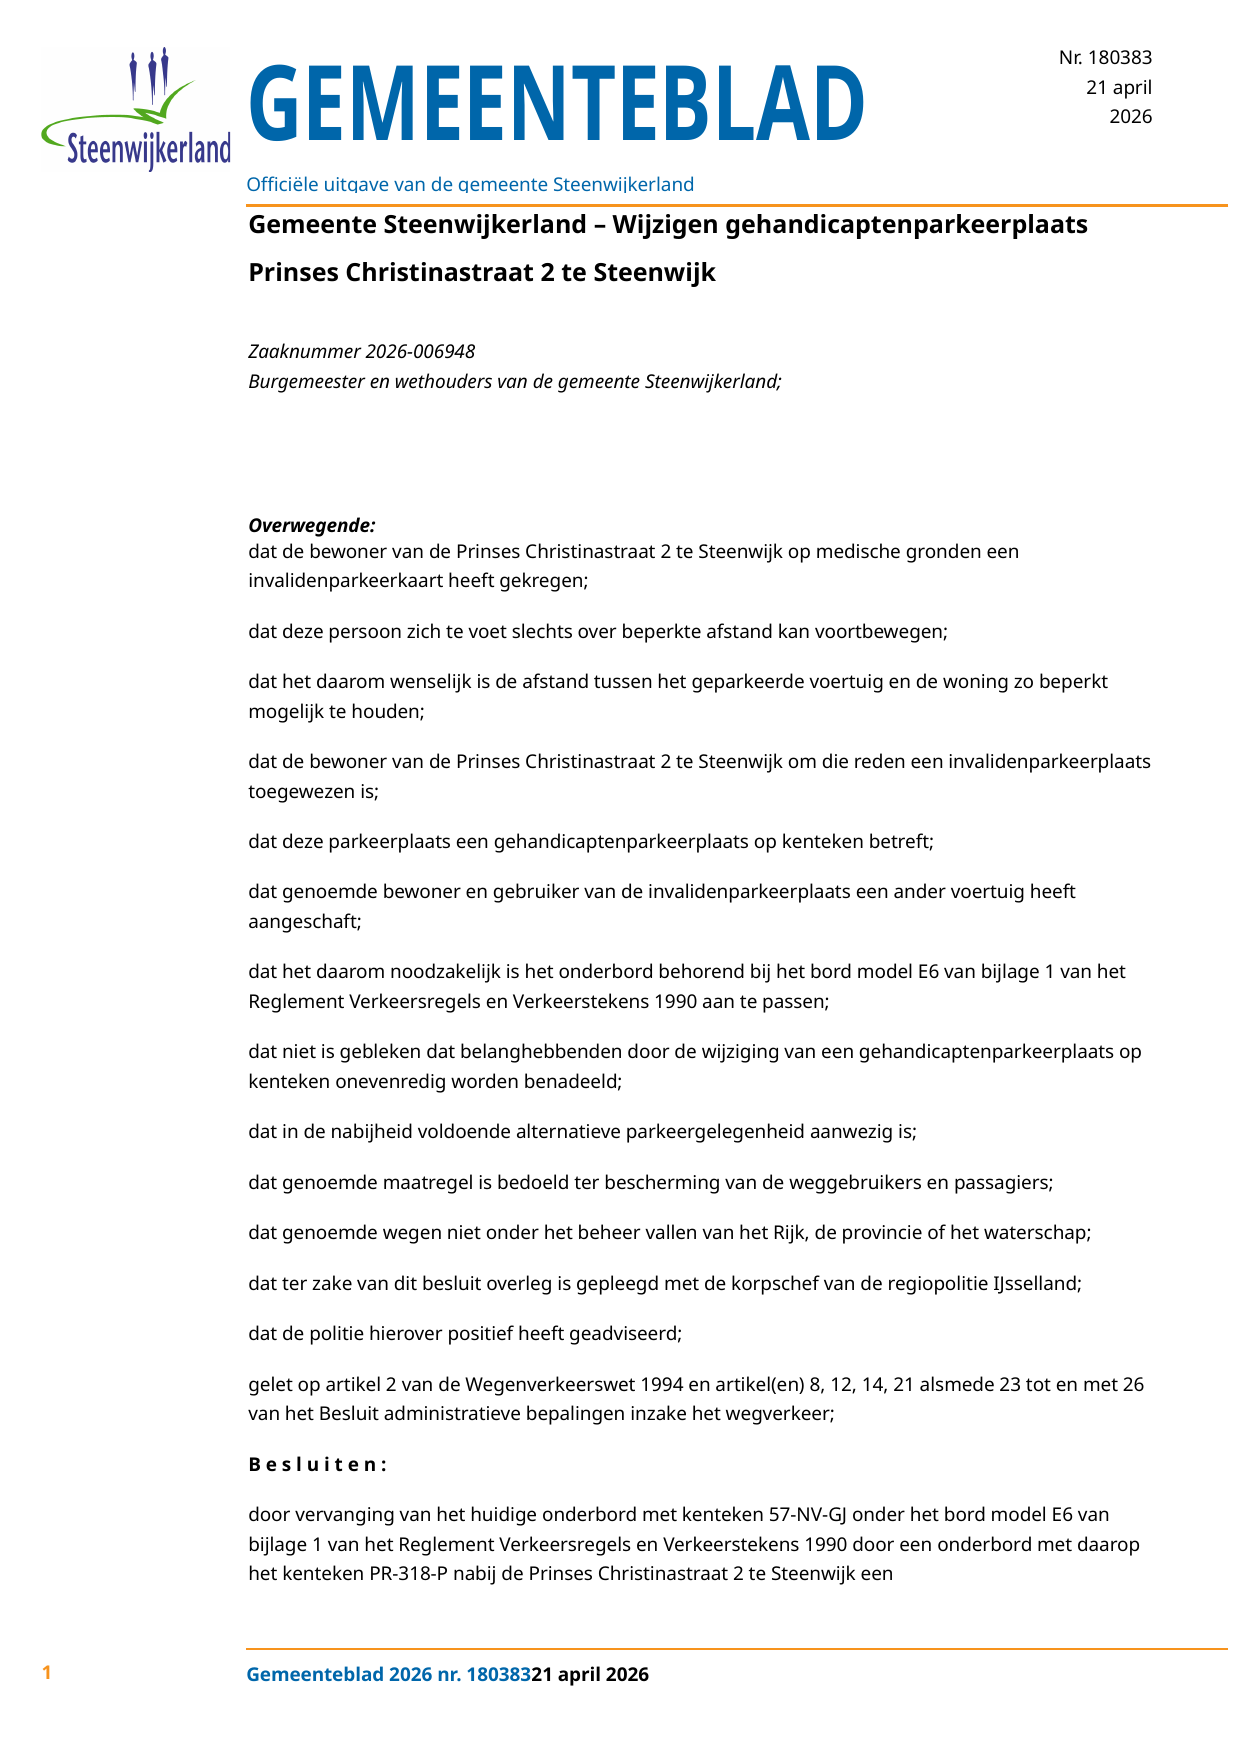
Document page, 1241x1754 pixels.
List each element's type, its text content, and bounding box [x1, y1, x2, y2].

text Burgemeester en wethouders van de gemeente Steenwijkerland; [248, 368, 1152, 394]
text dat de politie hierover positief heeft geadviseerd; [248, 1320, 1152, 1346]
text dat niet is gebleken dat belanghebbenden door de wijziging van een gehandicaptenparkeerplaats op kenteken onevenredig worden benadeeld; [248, 1039, 1152, 1094]
text dat in de nabijheid voldoende alternatieve parkeergelegenheid aanwezig is; [248, 1119, 1152, 1144]
text Overwegende: [248, 512, 1152, 538]
text dat de bewoner van de Prinses Christinastraat 2 te Steenwijk op medische gronden een invalidenparkeerkaart heeft gekregen; [248, 538, 1152, 593]
text dat deze persoon zich te voet slechts over beperkte afstand kan voortbewegen; [248, 618, 1152, 644]
text dat het daarom wenselijk is de afstand tussen het geparkeerde voertuig en de woning zo beperkt mogelijk te houden; [248, 668, 1152, 724]
text dat deze parkeerplaats een gehandicaptenparkeerplaats op kenteken betreft; [248, 828, 1152, 854]
text dat de bewoner van de Prinses Christinastraat 2 te Steenwijk om die reden een invalidenparkeerplaats toegewezen is; [248, 748, 1152, 804]
text dat genoemde wegen niet onder het beheer vallen van het Rijk, de provincie of het waterschap; [248, 1219, 1152, 1245]
text Gemeente Steenwijkerland – Wijzigen gehandicaptenparkeerplaats Prinses Christinastraat 2 te Steenwijk [248, 207, 1152, 288]
text dat ter zake van dit besluit overleg is gepleegd met de korpschef van de regiopolitie IJsselland; [248, 1270, 1152, 1296]
text B e s l u i t e n : [248, 1451, 1152, 1477]
text dat genoemde maatregel is bedoeld ter bescherming van de weggebruikers en passagiers; [248, 1169, 1152, 1195]
text Zaaknummer 2026-006948 [248, 339, 1152, 364]
text dat het daarom noodzakelijk is het onderbord behorend bij het bord model E6 van bijlage 1 van het Reglement Verkeersregels en Verkeerstekens 1990 aan te passen; [248, 959, 1152, 1014]
text dat genoemde bewoner en gebruiker van de invalidenparkeerplaats een ander voertuig heeft aangeschaft; [248, 879, 1152, 934]
picture [41, 47, 231, 172]
text door vervanging van het huidige onderbord met kenteken 57-NV-GJ onder het bord model E6 van bijlage 1 van het Reglement Verkeersregels en Verkeerstekens 1990 door een onderbord met daarop het kenteken PR-318-P nabij de Prinses Christinastraat 2 te Steenwijk een [248, 1501, 1152, 1586]
text gelet op artikel 2 van de Wegenverkeerswet 1994 en artikel(en) 8, 12, 14, 21 alsmede 23 tot en met 26 van het Besluit administratieve bepalingen inzake het wegverkeer; [248, 1371, 1152, 1426]
